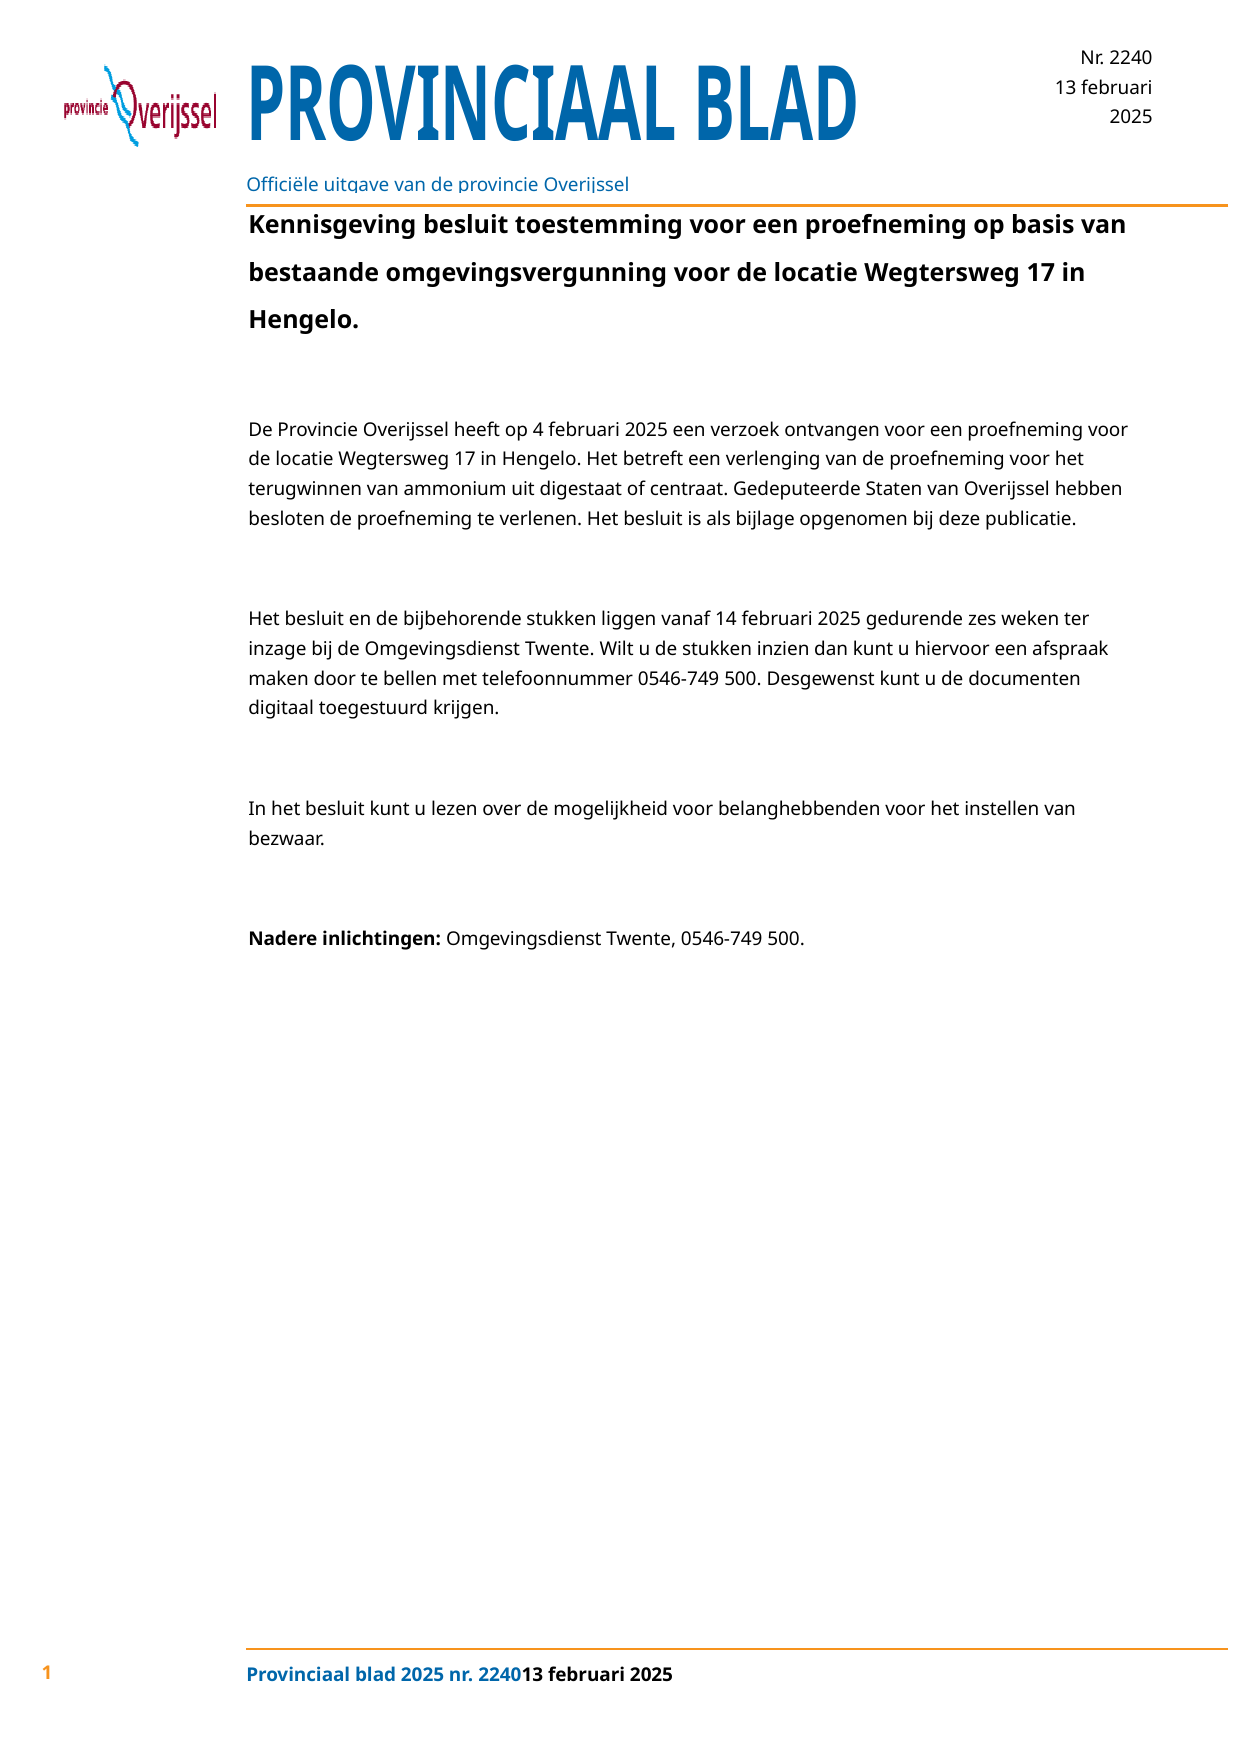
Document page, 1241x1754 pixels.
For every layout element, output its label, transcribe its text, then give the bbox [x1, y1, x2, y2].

picture [41, 47, 231, 172]
text In het besluit kunt u lezen over de mogelijkheid voor belanghebbenden voor het instellen van bezwaar. [248, 795, 1152, 850]
text De Provincie Overijssel heeft op 4 februari 2025 een verzoek ontvangen voor een proefneming voor de locatie Wegtersweg 17 in Hengelo. Het betreft een verlenging van de proefneming voor het terugwinnen van ammonium uit digestaat of centraat. Gedeputeerde Staten van Overijssel hebben besloten de proefneming te verlenen. Het besluit is als bijlage opgenomen bij deze publicatie. [248, 416, 1152, 530]
text Nadere inlichtingen: Omgevingsdienst Twente, 0546-749 500. [248, 926, 1152, 951]
text Kennisgeving besluit toestemming voor een proefneming op basis van bestaande omgevingsvergunning voor de locatie Wegtersweg 17 in Hengelo. [248, 207, 1152, 336]
text Het besluit en de bijbehorende stukken liggen vanaf 14 februari 2025 gedurende zes weken ter inzage bij de Omgevingsdienst Twente. Wilt u de stukken inzien dan kunt u hiervoor een afspraak maken door te bellen met telefoonnummer 0546-749 500. Desgewenst kunt u de documenten digitaal toegestuurd krijgen. [248, 606, 1152, 720]
